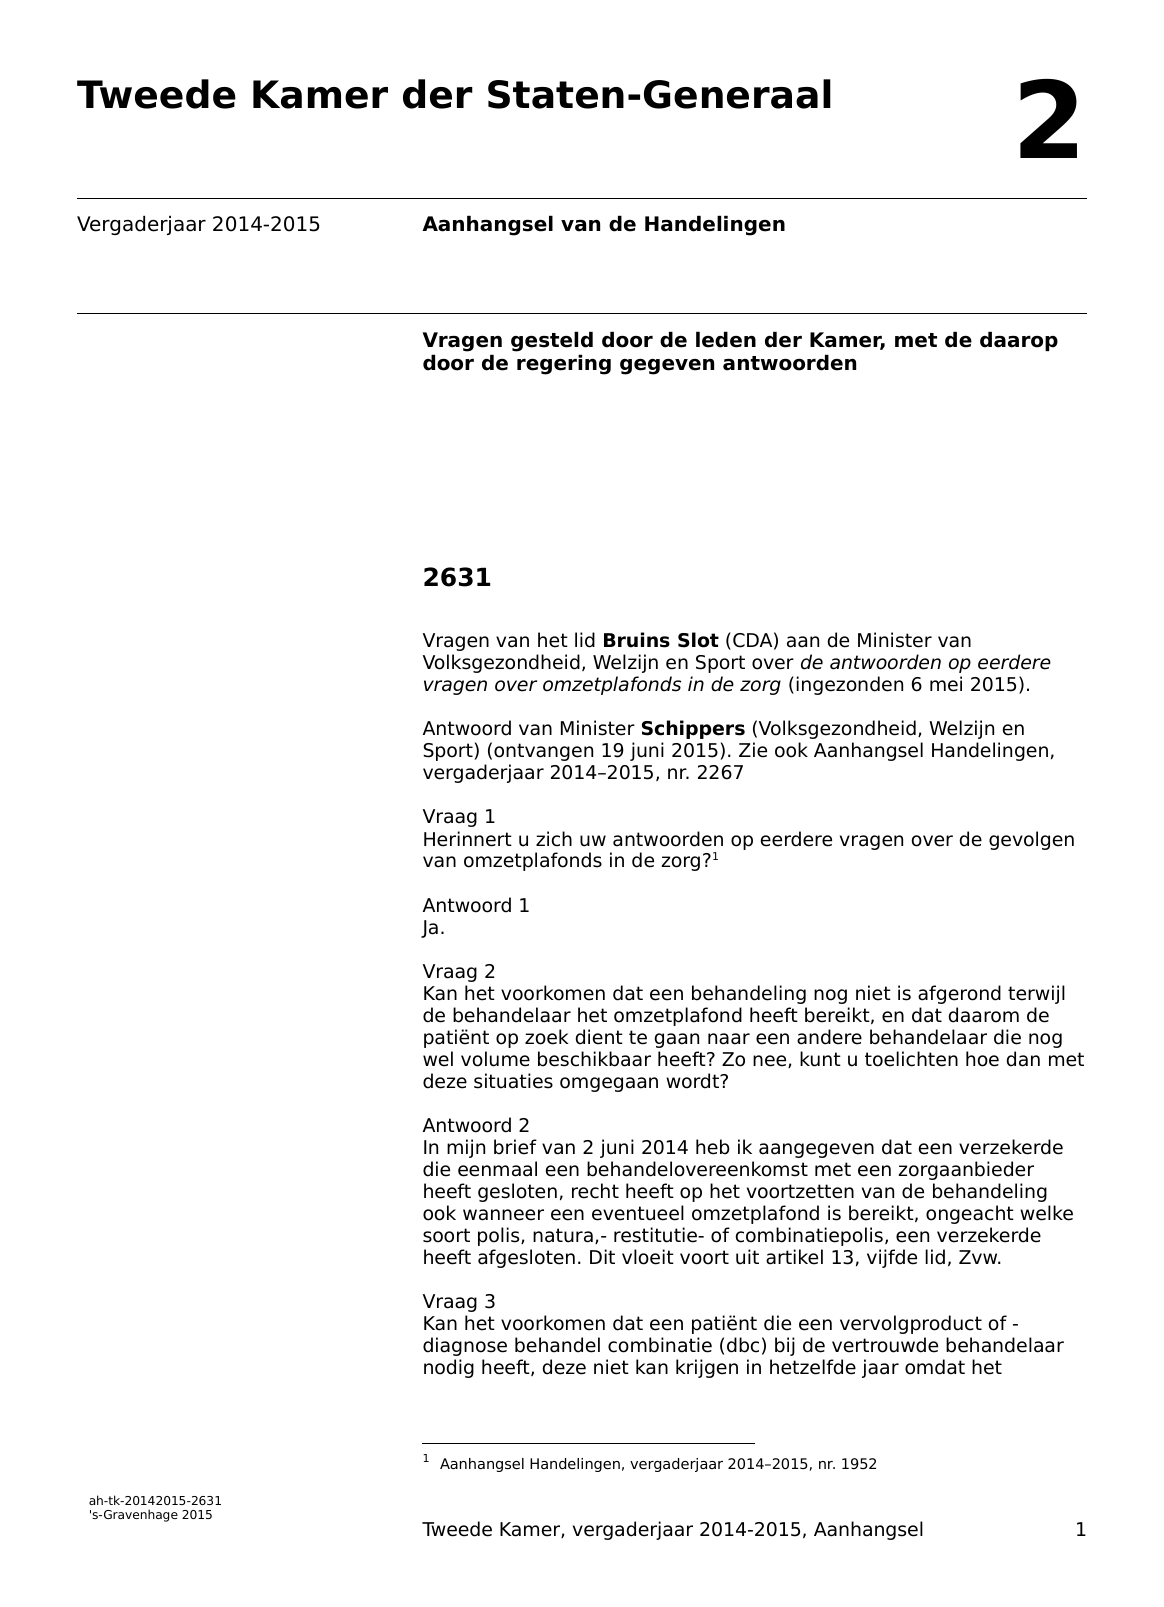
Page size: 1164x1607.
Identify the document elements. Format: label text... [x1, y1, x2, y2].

table_cell Aanhangsel van de Handelingen [422, 199, 1087, 313]
text Kan het voorkomen dat een patiënt die een vervolgproduct of -diagnose behandel combinatie (dbc) bij de vertrouwde behandelaar nodig heeft, deze niet kan krijgen in hetzelfde jaar omdat het [422, 1313, 1087, 1379]
text Vraag 2 [422, 961, 1087, 983]
table_cell Vragen gesteld door de leden der Kamer, met de daarop door de regering gegeven antwoorden [422, 314, 1087, 375]
text Aanhangsel Handelingen, vergaderjaar 2014–2015, nr. 1952 [422, 1452, 1087, 1474]
table_header 2 [886, 59, 1087, 198]
text Vraag 3 [422, 1291, 1087, 1313]
text Antwoord 1 [422, 894, 1087, 917]
text Vragen van het lid Bruins Slot (CDA) aan de Minister van Volksgezondheid, Welzijn en Sport over de antwoorden op eerdere vragen over omzetplafonds in de zorg (ingezonden 6 mei 2015). [422, 630, 1087, 696]
text In mijn brief van 2 juni 2014 heb ik aangegeven dat een verzekerde die eenmaal een behandelovereenkomst met een zorgaanbieder heeft gesloten, recht heeft op het voortzetten van de behandeling ook wanneer een eventueel omzetplafond is bereikt, ongeacht welke soort polis, natura,- restitutie- of combinatiepolis, een verzekerde heeft afgesloten. Dit vloeit voort uit artikel 13, vijfde lid, Zvw. [422, 1137, 1087, 1269]
text 2631 [422, 563, 1087, 592]
table_cell Vergaderjaar 2014-2015 [77, 199, 422, 313]
text Ja. [422, 917, 1087, 938]
text 's-Gravenhage 2015 [88, 1508, 323, 1522]
table_header Tweede Kamer der Staten-Generaal [77, 59, 886, 198]
text Vraag 1 [422, 806, 1087, 828]
text Antwoord 2 [422, 1115, 1087, 1137]
text ah-tk-20142015-2631 [88, 1494, 323, 1508]
text Herinnert u zich uw antwoorden op eerdere vragen over de gevolgen van omzetplafonds in de zorg? [422, 828, 1087, 872]
text Kan het voorkomen dat een behandeling nog niet is afgerond terwijl de behandelaar het omzetplafond heeft bereikt, en dat daarom de patiënt op zoek dient te gaan naar een andere behandelaar die nog wel volume beschikbaar heeft? Zo nee, kunt u toelichten hoe dan met deze situaties omgegaan wordt? [422, 983, 1087, 1093]
table_cell [77, 314, 422, 375]
text Antwoord van Minister Schippers (Volksgezondheid, Welzijn en Sport) (ontvangen 19 juni 2015). Zie ook Aanhangsel Handelingen, vergaderjaar 2014–2015, nr. 2267 [422, 718, 1087, 784]
